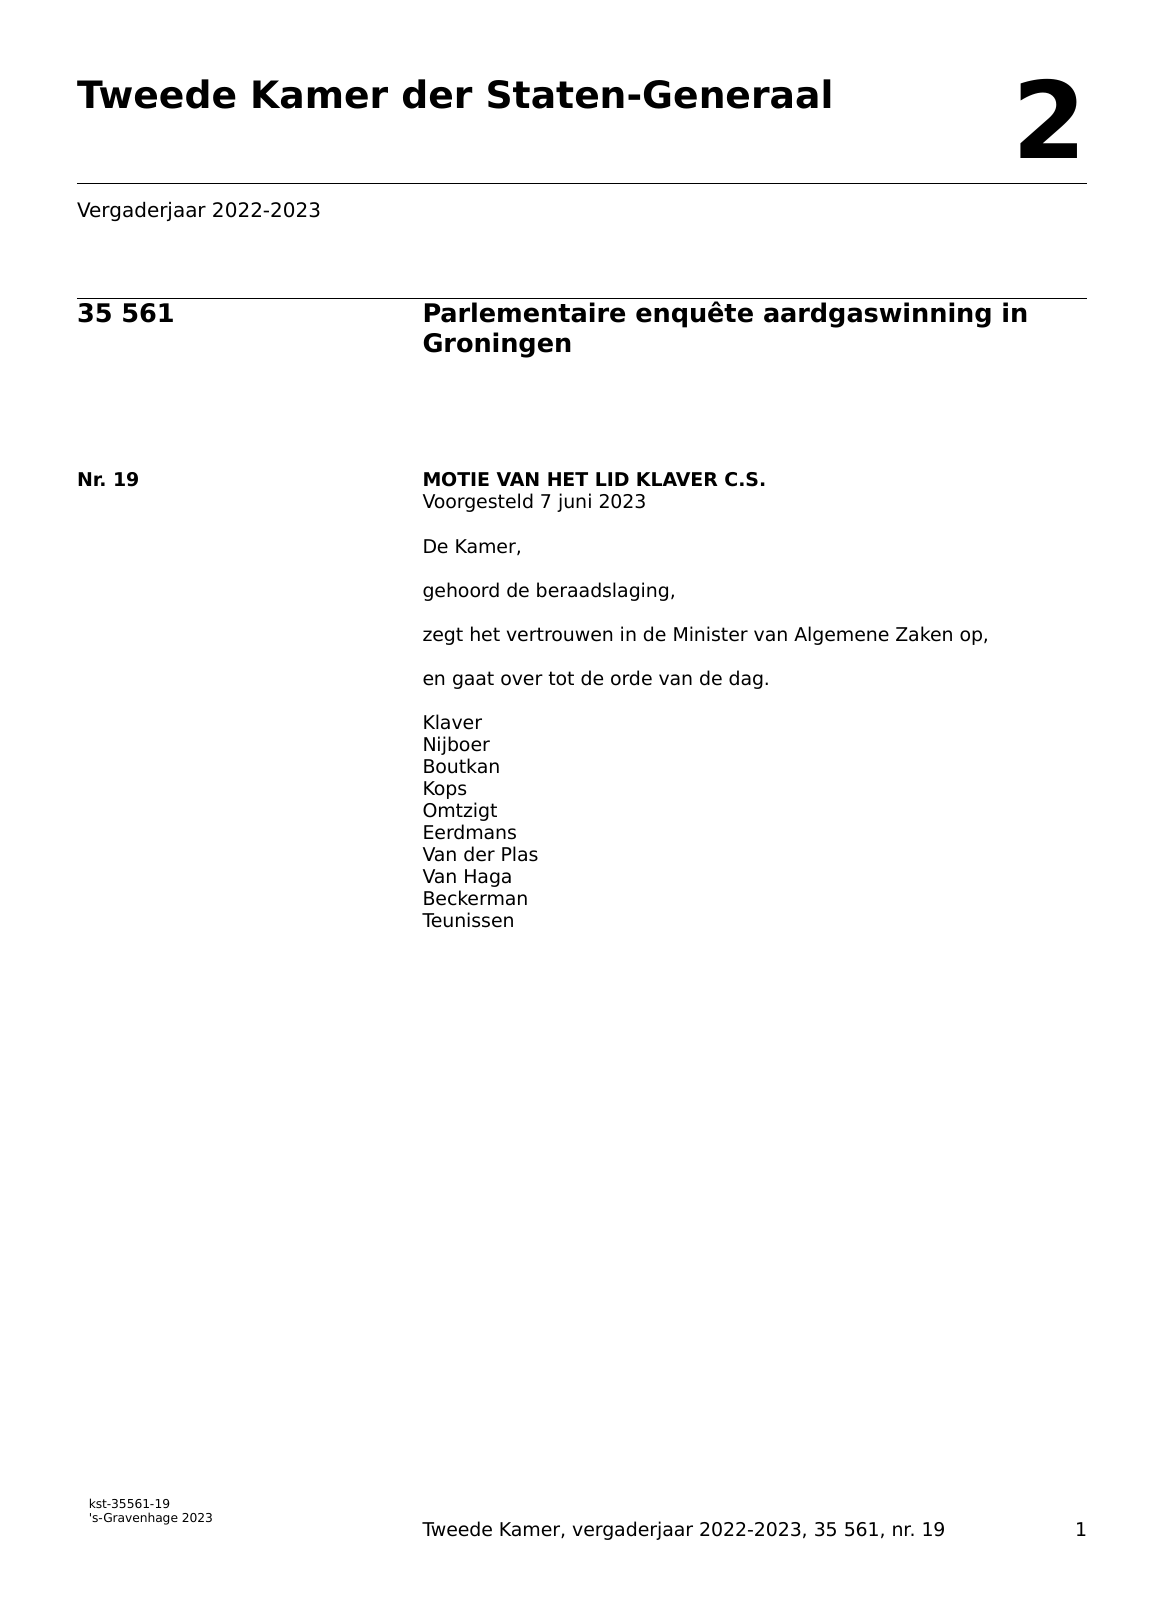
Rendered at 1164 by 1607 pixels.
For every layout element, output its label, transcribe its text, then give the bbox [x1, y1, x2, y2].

text Kops [422, 778, 1087, 800]
table_cell Vergaderjaar 2022-2023 [77, 184, 1087, 298]
text Beckerman [422, 888, 1087, 910]
text Teunissen [422, 910, 1087, 932]
text Van der Plas [422, 844, 1087, 866]
text Eerdmans [422, 822, 1087, 844]
text Omtzigt [422, 800, 1087, 822]
table_header 2 [886, 59, 1087, 183]
text gehoord de beraadslaging, [422, 580, 1087, 602]
text Klaver [422, 712, 1087, 734]
text Van Haga [422, 866, 1087, 888]
text zegt het vertrouwen in de Minister van Algemene Zaken op, [422, 624, 1087, 646]
subtitle Nr. 19 MOTIE VAN HET LID KLAVER C.S. [77, 469, 1087, 491]
text en gaat over tot de orde van de dag. [422, 668, 1087, 690]
text Boutkan [422, 756, 1087, 778]
text De Kamer, [422, 536, 1087, 557]
subtitle 35 561 Parlementaire enquête aardgaswinning in Groningen [77, 299, 1087, 358]
text 's-Gravenhage 2023 [88, 1511, 323, 1525]
text Voorgesteld 7 juni 2023 [422, 491, 1087, 513]
text kst-35561-19 [88, 1497, 323, 1511]
text Nijboer [422, 734, 1087, 756]
table_header Tweede Kamer der Staten-Generaal [77, 59, 886, 183]
